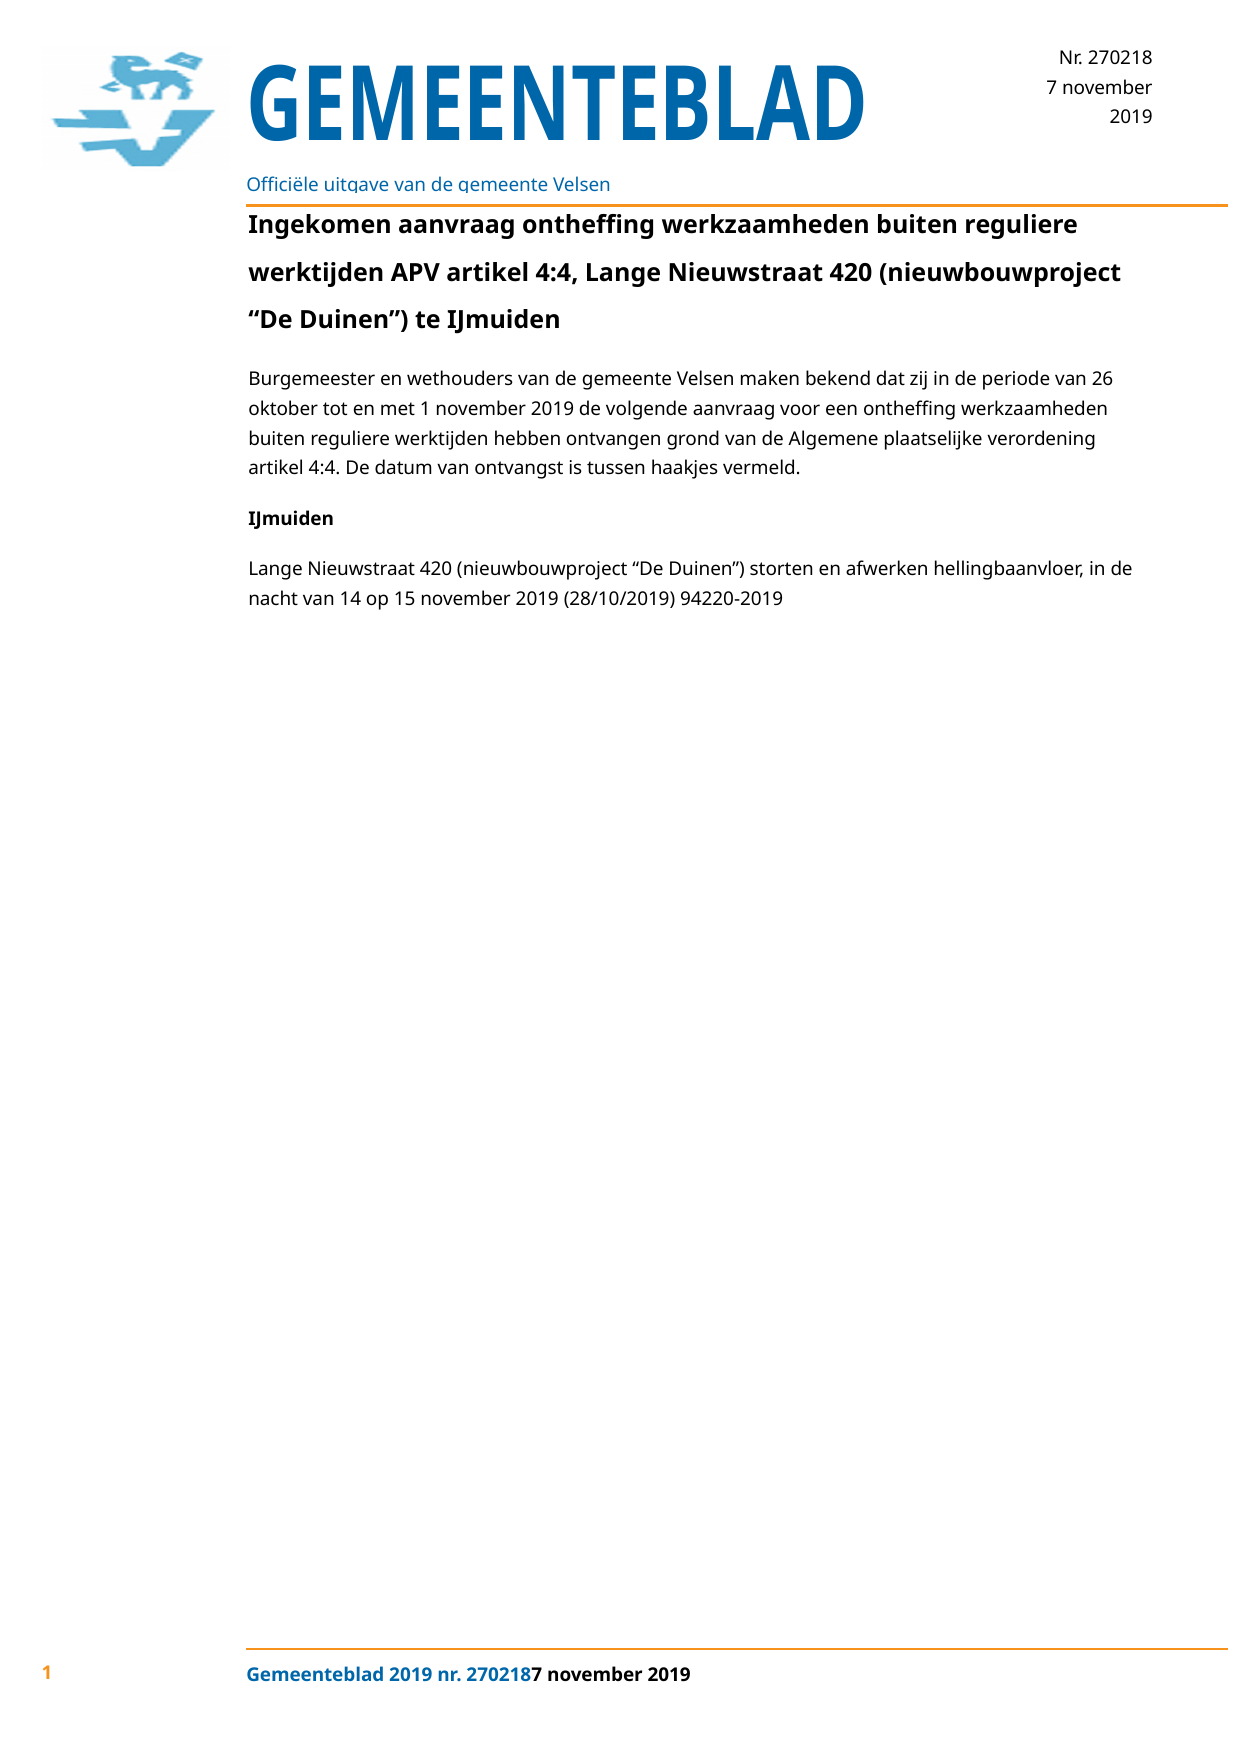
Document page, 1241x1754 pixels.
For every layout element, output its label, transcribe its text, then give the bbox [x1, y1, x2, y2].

text Ingekomen aanvraag ontheffing werkzaamheden buiten reguliere werktijden APV artikel 4:4, Lange Nieuwstraat 420 (nieuwbouwproject “De Duinen”) te IJmuiden [248, 207, 1152, 336]
text IJmuiden [248, 505, 1152, 530]
picture [41, 47, 231, 172]
text Burgemeester en wethouders van de gemeente Velsen maken bekend dat zij in de periode van 26 oktober tot en met 1 november 2019 de volgende aanvraag voor een ontheffing werkzaamheden buiten reguliere werktijden hebben ontvangen grond van de Algemene plaatselijke verordening artikel 4:4. De datum van ontvangst is tussen haakjes vermeld. [248, 366, 1152, 480]
text Lange Nieuwstraat 420 (nieuwbouwproject “De Duinen”) storten en afwerken hellingbaanvloer, in de nacht van 14 op 15 november 2019 (28/10/2019) 94220-2019 [248, 555, 1152, 610]
